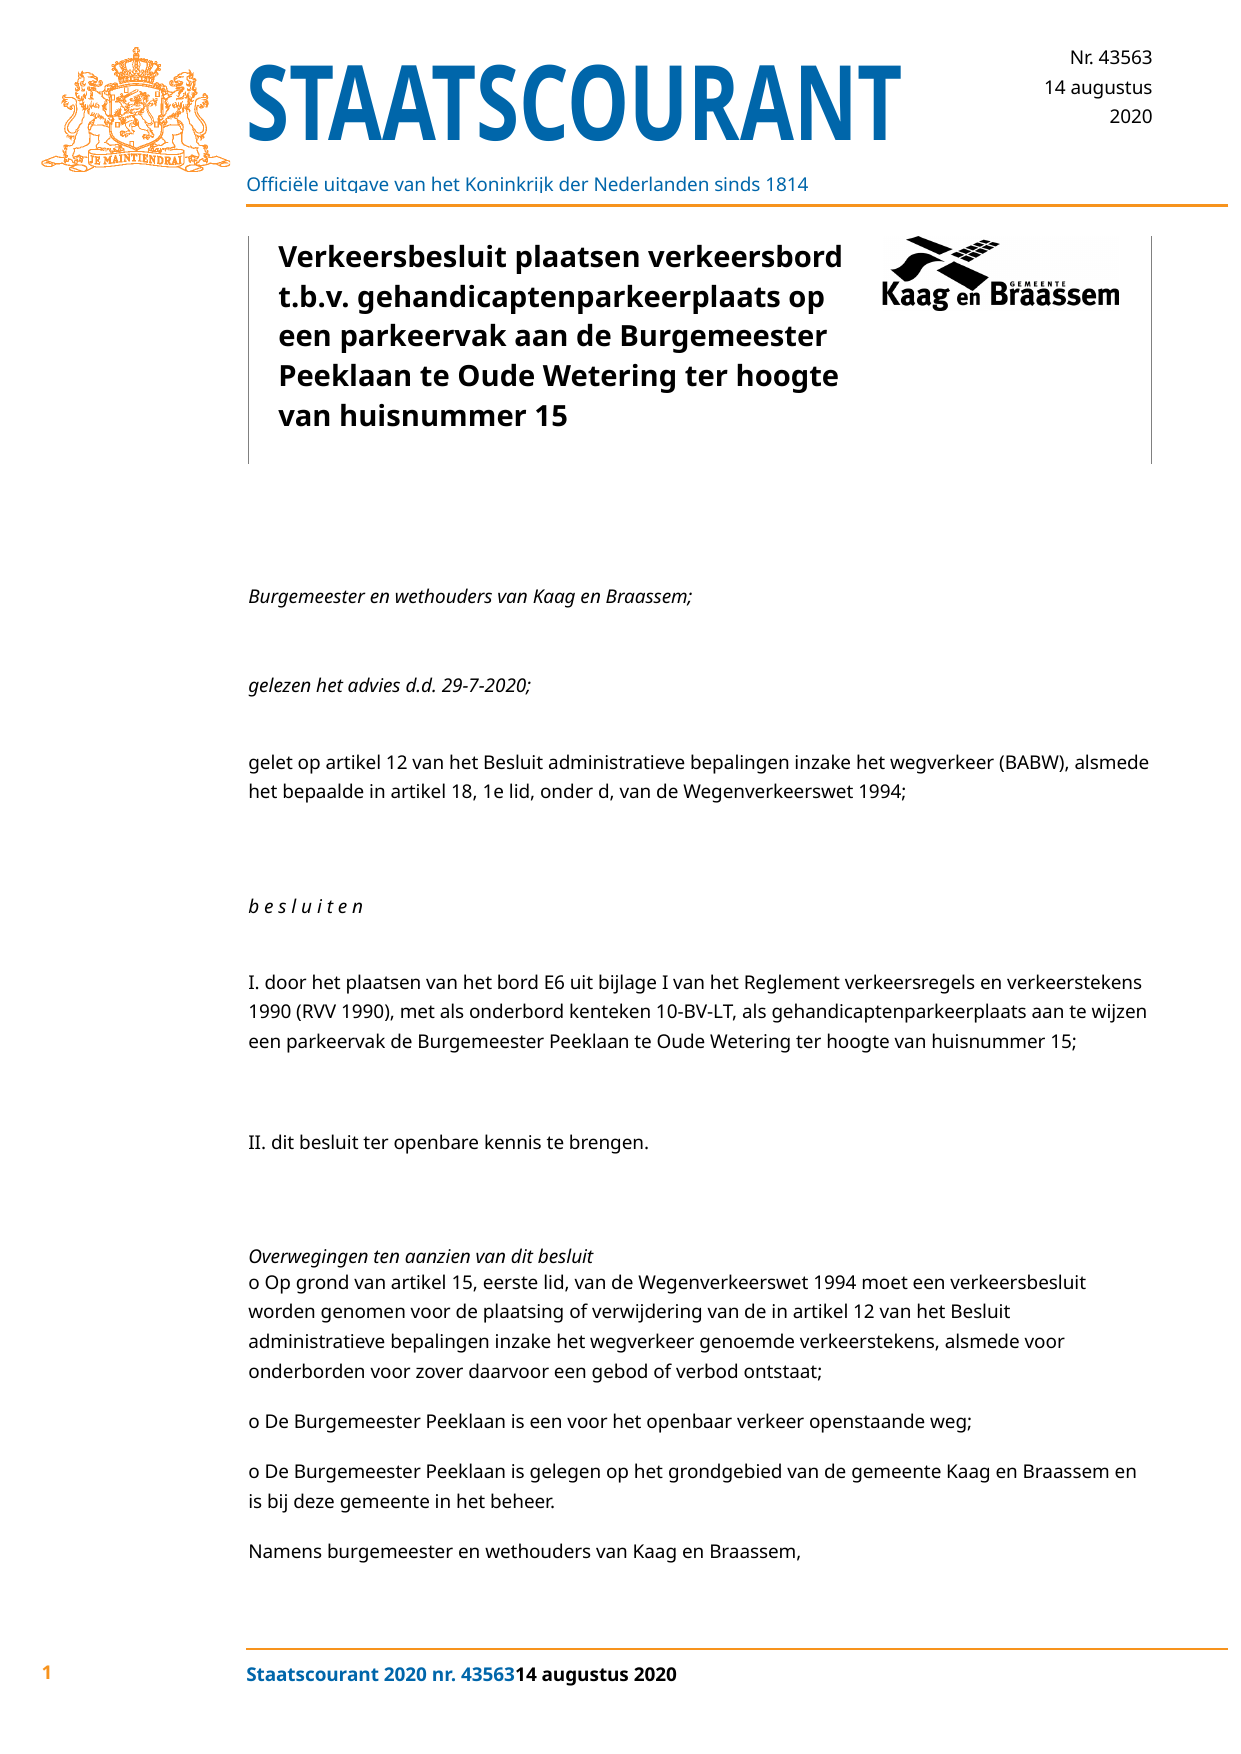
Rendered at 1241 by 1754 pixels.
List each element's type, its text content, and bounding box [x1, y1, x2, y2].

text Overwegingen ten aanzien van dit besluit [248, 1243, 1152, 1269]
text Burgemeester en wethouders van Kaag en Braassem; [248, 583, 1152, 609]
table_header [850, 236, 1151, 464]
text I. door het plaatsen van het bord E6 uit bijlage I van het Reglement verkeersregels en verkeerstekens 1990 (RVV 1990), met als onderbord kenteken 10-BV-LT, als gehandicaptenparkeerplaats aan te wijzen een parkeervak de Burgemeester Peeklaan te Oude Wetering ter hoogte van huisnummer 15; [248, 969, 1152, 1054]
text b e s l u i t e n [248, 893, 1152, 918]
text Namens burgemeester en wethouders van Kaag en Braassem, [248, 1539, 1152, 1564]
text o Op grond van artikel 15, eerste lid, van de Wegenverkeerswet 1994 moet een verkeersbesluit worden genomen voor de plaatsing of verwijdering van de in artikel 12 van het Besluit administratieve bepalingen inzake het wegverkeer genoemde verkeerstekens, alsmede voor onderborden voor zover daarvoor een gebod of verbod ontstaat; [248, 1269, 1152, 1383]
picture [41, 47, 231, 172]
text gelezen het advies d.d. 29-7-2020; [248, 673, 1152, 698]
text o De Burgemeester Peeklaan is gelegen op het grondgebied van de gemeente Kaag en Braassem en is bij deze gemeente in het beheer. [248, 1459, 1152, 1514]
text o De Burgemeester Peeklaan is een voor het openbaar verkeer openstaande weg; [248, 1408, 1152, 1434]
text II. dit besluit ter openbare kennis te brengen. [248, 1129, 1152, 1155]
table_header Verkeersbesluit plaatsen verkeersbord t.b.v. gehandicaptenparkeerplaats op een parkeervak aan de Burgemeester Peeklaan te Oude Wetering ter hoogte van huisnummer 15 [249, 236, 850, 464]
picture [882, 236, 1119, 311]
text gelet op artikel 12 van het Besluit administratieve bepalingen inzake het wegverkeer (BABW), alsmede het bepaalde in artikel 18, 1e lid, onder d, van de Wegenverkeerswet 1994; [248, 749, 1152, 804]
